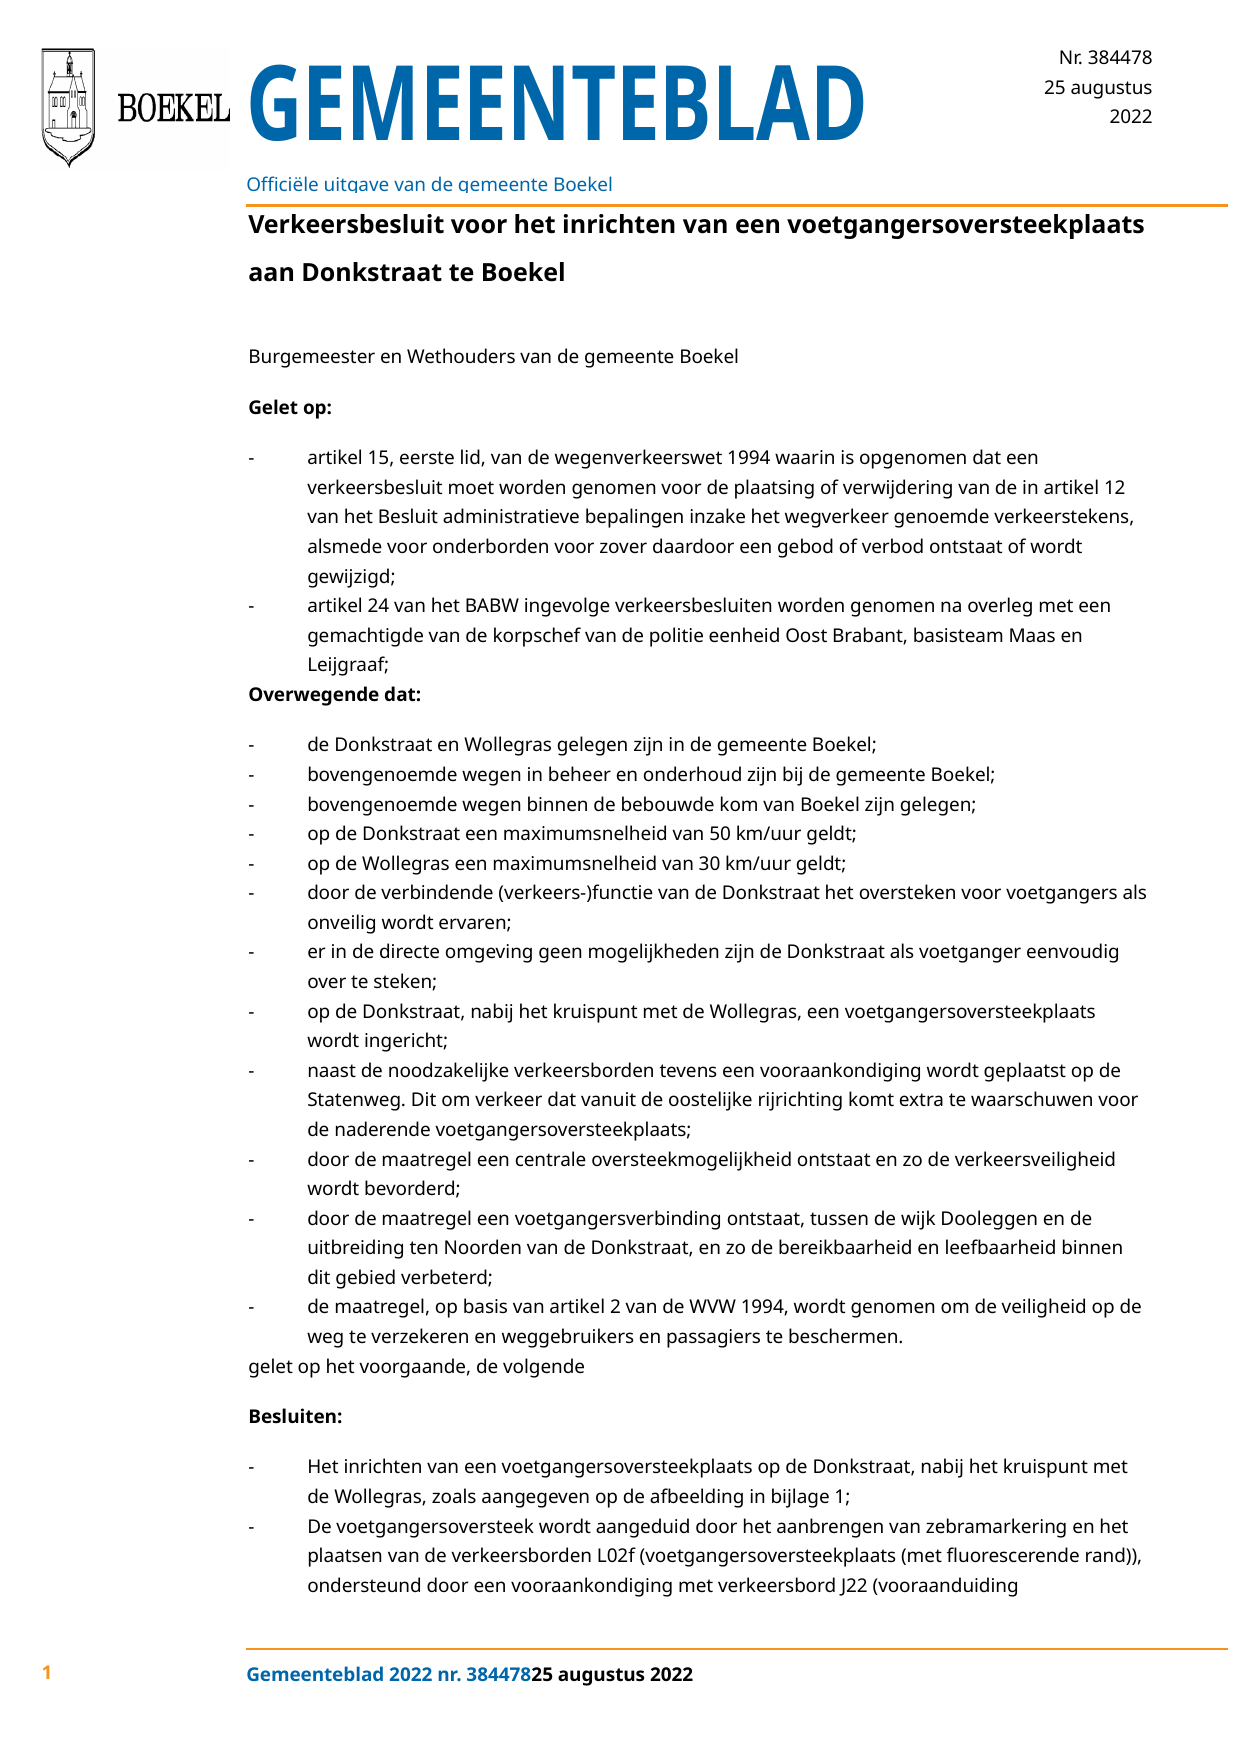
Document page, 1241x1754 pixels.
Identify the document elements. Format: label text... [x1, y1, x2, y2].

text Besluiten: [248, 1403, 1152, 1429]
list naast de noodzakelijke verkeersborden tevens een vooraankondiging wordt geplaatst op de Statenweg. Dit om verkeer dat vanuit de oostelijke rijrichting komt extra te waarschuwen voor de naderende voetgangersoversteekplaats; [248, 1057, 1152, 1142]
list door de verbindende (verkeers-)functie van de Donkstraat het oversteken voor voetgangers als onveilig wordt ervaren; [248, 879, 1152, 935]
text Overwegende dat: [248, 681, 1152, 707]
list door de maatregel een centrale oversteekmogelijkheid ontstaat en zo de verkeersveiligheid wordt bevorderd; [248, 1146, 1152, 1201]
text Verkeersbesluit voor het inrichten van een voetgangersoversteekplaats aan Donkstraat te Boekel [248, 207, 1152, 288]
list De voetgangersoversteek wordt aangeduid door het aanbrengen van zebramarkering en het plaatsen van de verkeersborden L02f (voetgangersoversteekplaats (met fluorescerende rand)), ondersteund door een vooraankondiging met verkeersbord J22 (vooraanduiding [248, 1513, 1152, 1598]
text gelet op het voorgaande, de volgende [248, 1353, 1152, 1378]
list Het inrichten van een voetgangersoversteekplaats op de Donkstraat, nabij het kruispunt met de Wollegras, zoals aangegeven op de afbeelding in bijlage 1; [248, 1454, 1152, 1509]
list bovengenoemde wegen in beheer en onderhoud zijn bij de gemeente Boekel; [248, 761, 1152, 787]
text Burgemeester en Wethouders van de gemeente Boekel [248, 344, 1152, 369]
list de Donkstraat en Wollegras gelegen zijn in de gemeente Boekel; [248, 732, 1152, 757]
list artikel 15, eerste lid, van de wegenverkeerswet 1994 waarin is opgenomen dat een verkeersbesluit moet worden genomen voor de plaatsing of verwijdering van de in artikel 12 van het Besluit administratieve bepalingen inzake het wegverkeer genoemde verkeerstekens, alsmede voor onderborden voor zover daardoor een gebod of verbod ontstaat of wordt gewijzigd; [248, 444, 1152, 588]
list artikel 24 van het BABW ingevolge verkeersbesluiten worden genomen na overleg met een gemachtigde van de korpschef van de politie eenheid Oost Brabant, basisteam Maas en Leijgraaf; [248, 592, 1152, 677]
text Gelet op: [248, 394, 1152, 420]
list door de maatregel een voetgangersverbinding ontstaat, tussen de wijk Dooleggen en de uitbreiding ten Noorden van de Donkstraat, en zo de bereikbaarheid en leefbaarheid binnen dit gebied verbeterd; [248, 1205, 1152, 1290]
list op de Wollegras een maximumsnelheid van 30 km/uur geldt; [248, 850, 1152, 876]
list op de Donkstraat een maximumsnelheid van 50 km/uur geldt; [248, 820, 1152, 846]
list er in de directe omgeving geen mogelijkheden zijn de Donkstraat als voetganger eenvoudig over te steken; [248, 939, 1152, 994]
list op de Donkstraat, nabij het kruispunt met de Wollegras, een voetgangersoversteekplaats wordt ingericht; [248, 998, 1152, 1053]
list de maatregel, op basis van artikel 2 van de WVW 1994, wordt genomen om de veiligheid op de weg te verzekeren en weggebruikers en passagiers te beschermen. [248, 1294, 1152, 1349]
list bovengenoemde wegen binnen de bebouwde kom van Boekel zijn gelegen; [248, 791, 1152, 816]
picture [41, 47, 231, 172]
